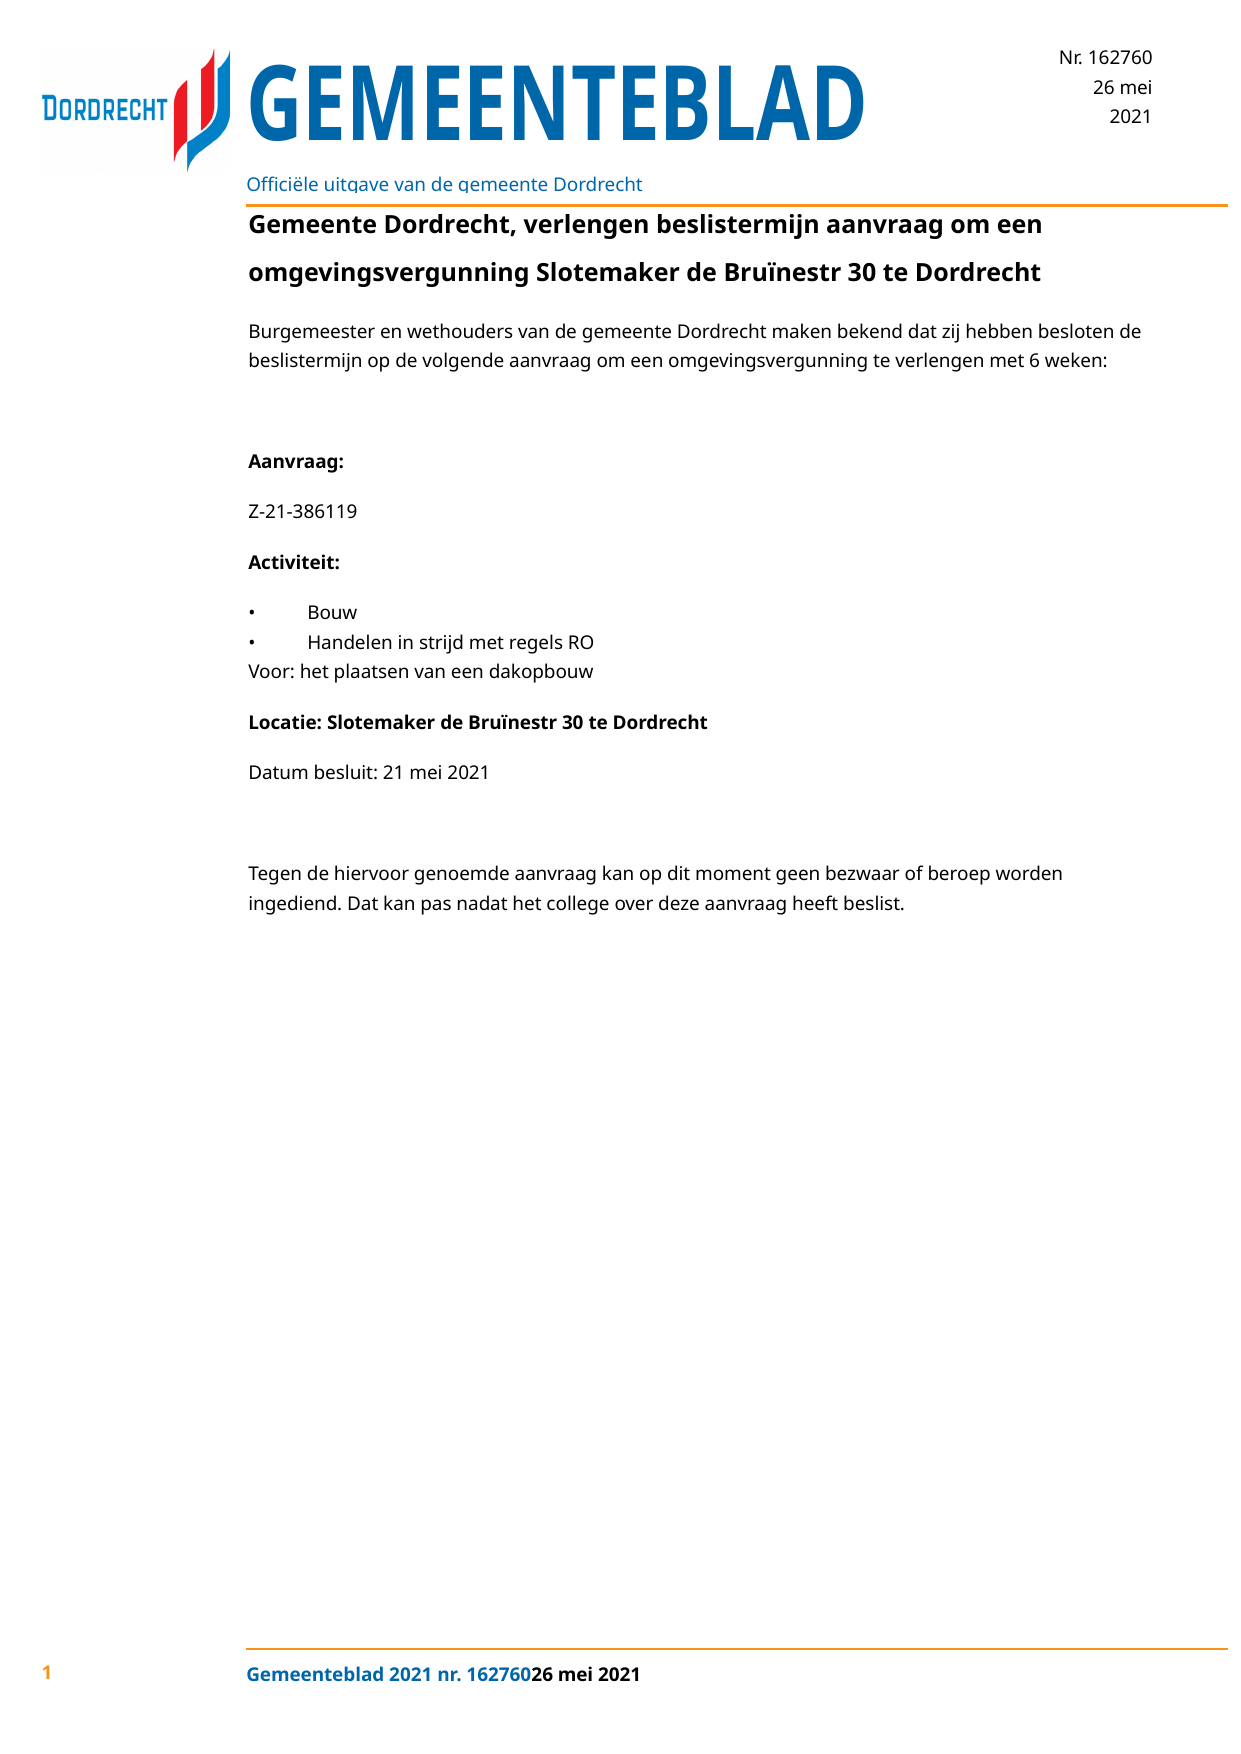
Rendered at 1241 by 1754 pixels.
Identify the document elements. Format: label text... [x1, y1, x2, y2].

text Gemeente Dordrecht, verlengen beslistermijn aanvraag om een omgevingsvergunning Slotemaker de Bruïnestr 30 te Dordrecht [248, 207, 1152, 288]
text Tegen de hiervoor genoemde aanvraag kan op dit moment geen bezwaar of beroep worden ingediend. Dat kan pas nadat het college over deze aanvraag heeft beslist. [248, 860, 1152, 916]
text Burgemeester en wethouders van de gemeente Dordrecht maken bekend dat zij hebben besloten de beslistermijn op de volgende aanvraag om een omgevingsvergunning te verlengen met 6 weken: [248, 318, 1152, 373]
text Z-21-386119 [248, 499, 1152, 524]
text Activiteit: [248, 549, 1152, 575]
text Aanvraag: [248, 448, 1152, 474]
list Bouw [248, 599, 1152, 625]
text Datum besluit: 21 mei 2021 [248, 759, 1152, 785]
text Locatie: Slotemaker de Bruïnestr 30 te Dordrecht [248, 709, 1152, 735]
text Voor: het plaatsen van een dakopbouw [248, 659, 1152, 684]
list Handelen in strijd met regels RO [248, 629, 1152, 655]
picture [41, 47, 231, 172]
